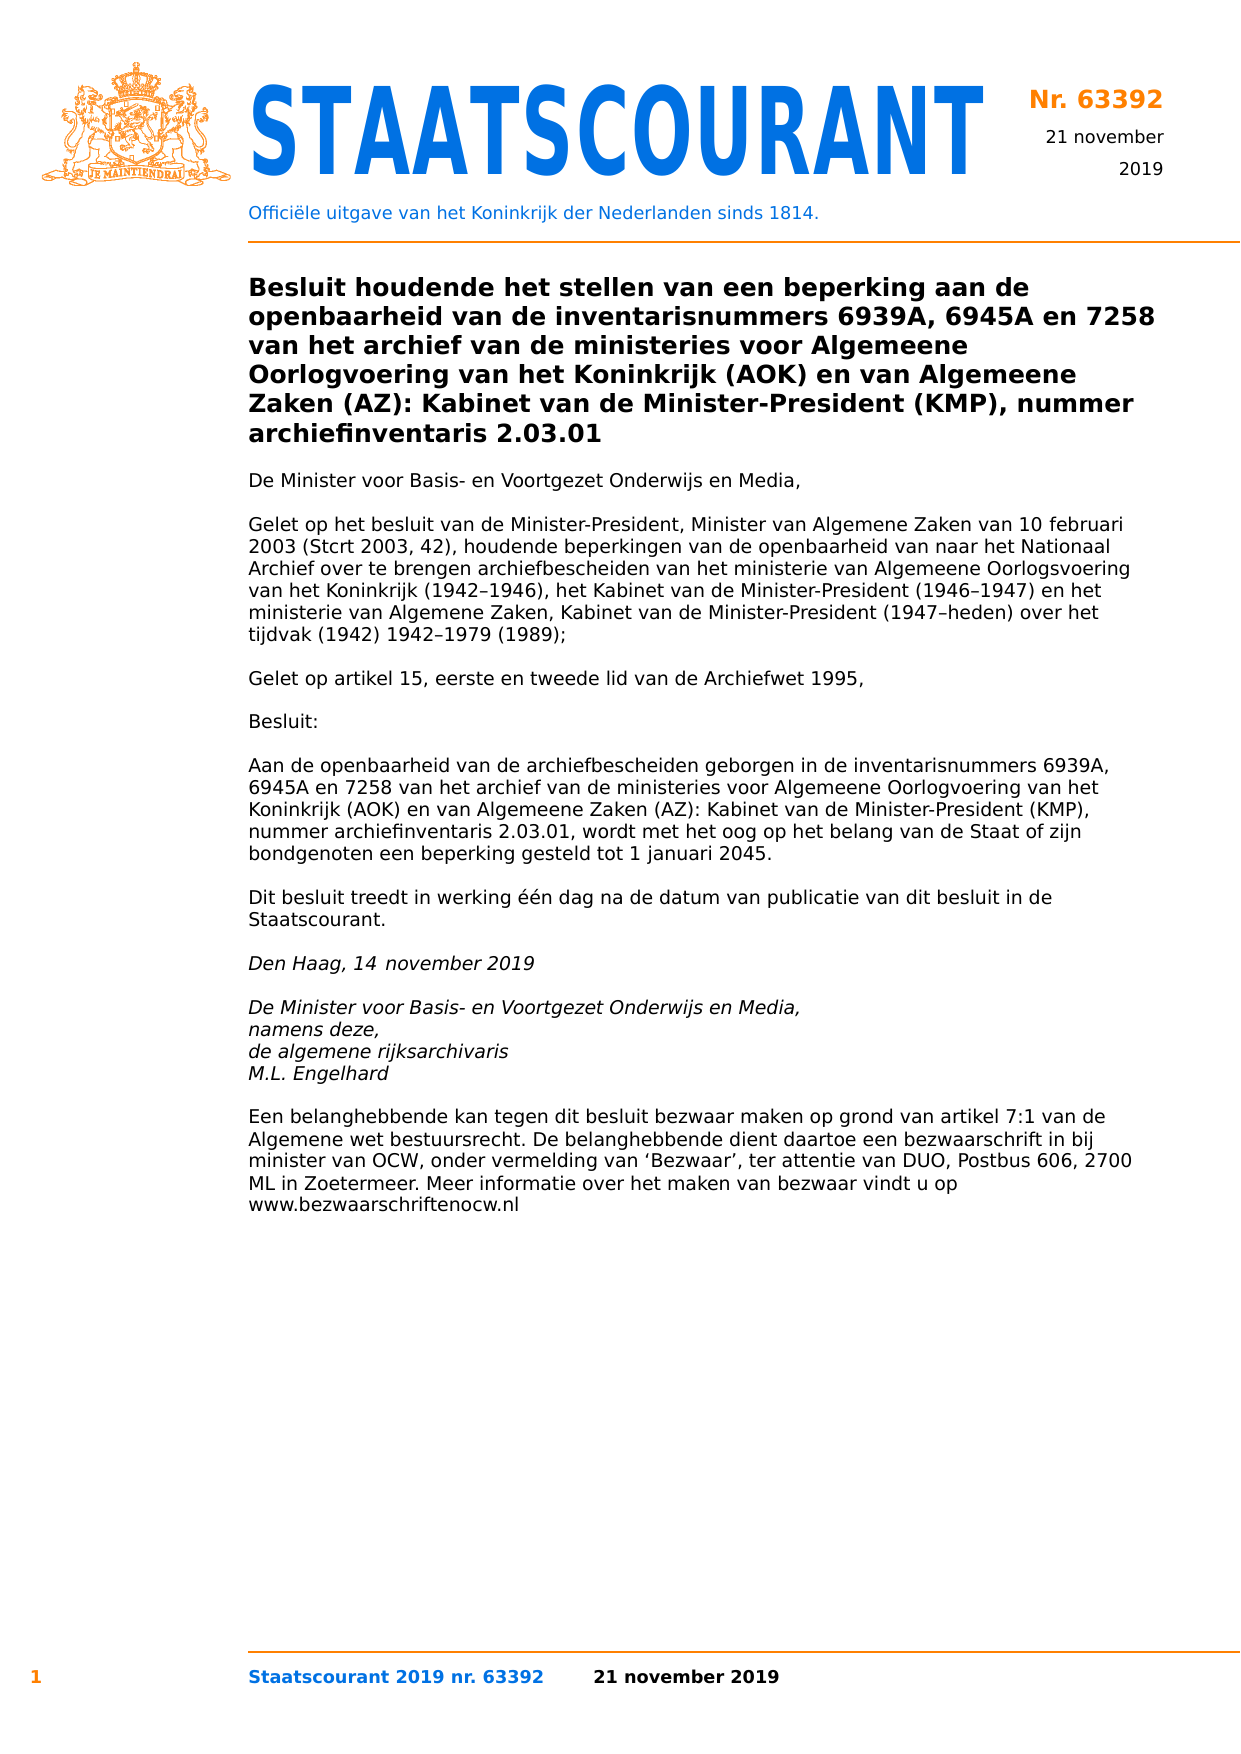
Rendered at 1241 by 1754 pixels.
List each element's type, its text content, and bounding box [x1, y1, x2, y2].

text Aan de openbaarheid van de archiefbescheiden geborgen in de inventarisnummers 6939A, 6945A en 7258 van het archief van de ministeries voor Algemeene Oorlogvoering van het Koninkrijk (AOK) en van Algemeene Zaken (AZ): Kabinet van de Minister-President (KMP), nummer archiefinventaris 2.03.01, wordt met het oog op het belang van de Staat of zijn bondgenoten een beperking gesteld tot 1 januari 2045. [248, 755, 1163, 865]
text De Minister voor Basis- en Voortgezet Onderwijs en Media, [248, 470, 1163, 492]
text Gelet op het besluit van de Minister-President, Minister van Algemene Zaken van 10 februari 2003 (Stcrt 2003, 42), houdende beperkingen van de openbaarheid van naar het Nationaal Archief over te brengen archiefbescheiden van het ministerie van Algemeene Oorlogsvoering van het Koninkrijk (1942–1946), het Kabinet van de Minister-President (1946–1947) en het ministerie van Algemene Zaken, Kabinet van de Minister-President (1947–heden) over het tijdvak (1942) 1942–1979 (1989); [248, 514, 1163, 646]
table_cell Officiële uitgave van het Koninkrijk der Nederlanden sinds 1814. [248, 203, 1240, 241]
subtitle Besluit houdende het stellen van een beperking aan de openbaarheid van de inventarisnummers 6939A, 6945A en 7258 van het archief van de ministeries voor Algemeene Oorlogvoering van het Koninkrijk (AOK) en van Algemeene Zaken (AZ): Kabinet van de Minister-President (KMP), nummer archiefinventaris 2.03.01 [248, 273, 1163, 448]
picture [41, 62, 231, 186]
table_header [25, 62, 248, 241]
text Een belanghebbende kan tegen dit besluit bezwaar maken op grond van artikel 7:1 van de Algemene wet bestuursrecht. De belanghebbende dient daartoe een bezwaarschrift in bij minister van OCW, onder vermelding van ‘Bezwaar’, ter attentie van DUO, Postbus 606, 2700 ML in Zoetermeer. Meer informatie over het maken van bezwaar vindt u op www.bezwaarschriftenocw.nl [248, 1106, 1163, 1216]
table_header Nr. 63392 [998, 62, 1240, 121]
text Gelet op artikel 15, eerste en tweede lid van de Archiefwet 1995, [248, 667, 1163, 689]
text Dit besluit treedt in werking één dag na de datum van publicatie van dit besluit in de Staatscourant. [248, 887, 1163, 931]
text Besluit: [248, 711, 1163, 733]
table_cell 2019 [998, 153, 1240, 203]
text Den Haag, 14 november 2019 [248, 953, 1163, 975]
text De Minister voor Basis- en Voortgezet Onderwijs en Media, namens deze, de algemene rijksarchivaris M.L. Engelhard [248, 997, 1163, 1084]
table_cell 21 november [998, 121, 1240, 153]
table_header STAATSCOURANT [248, 62, 998, 203]
